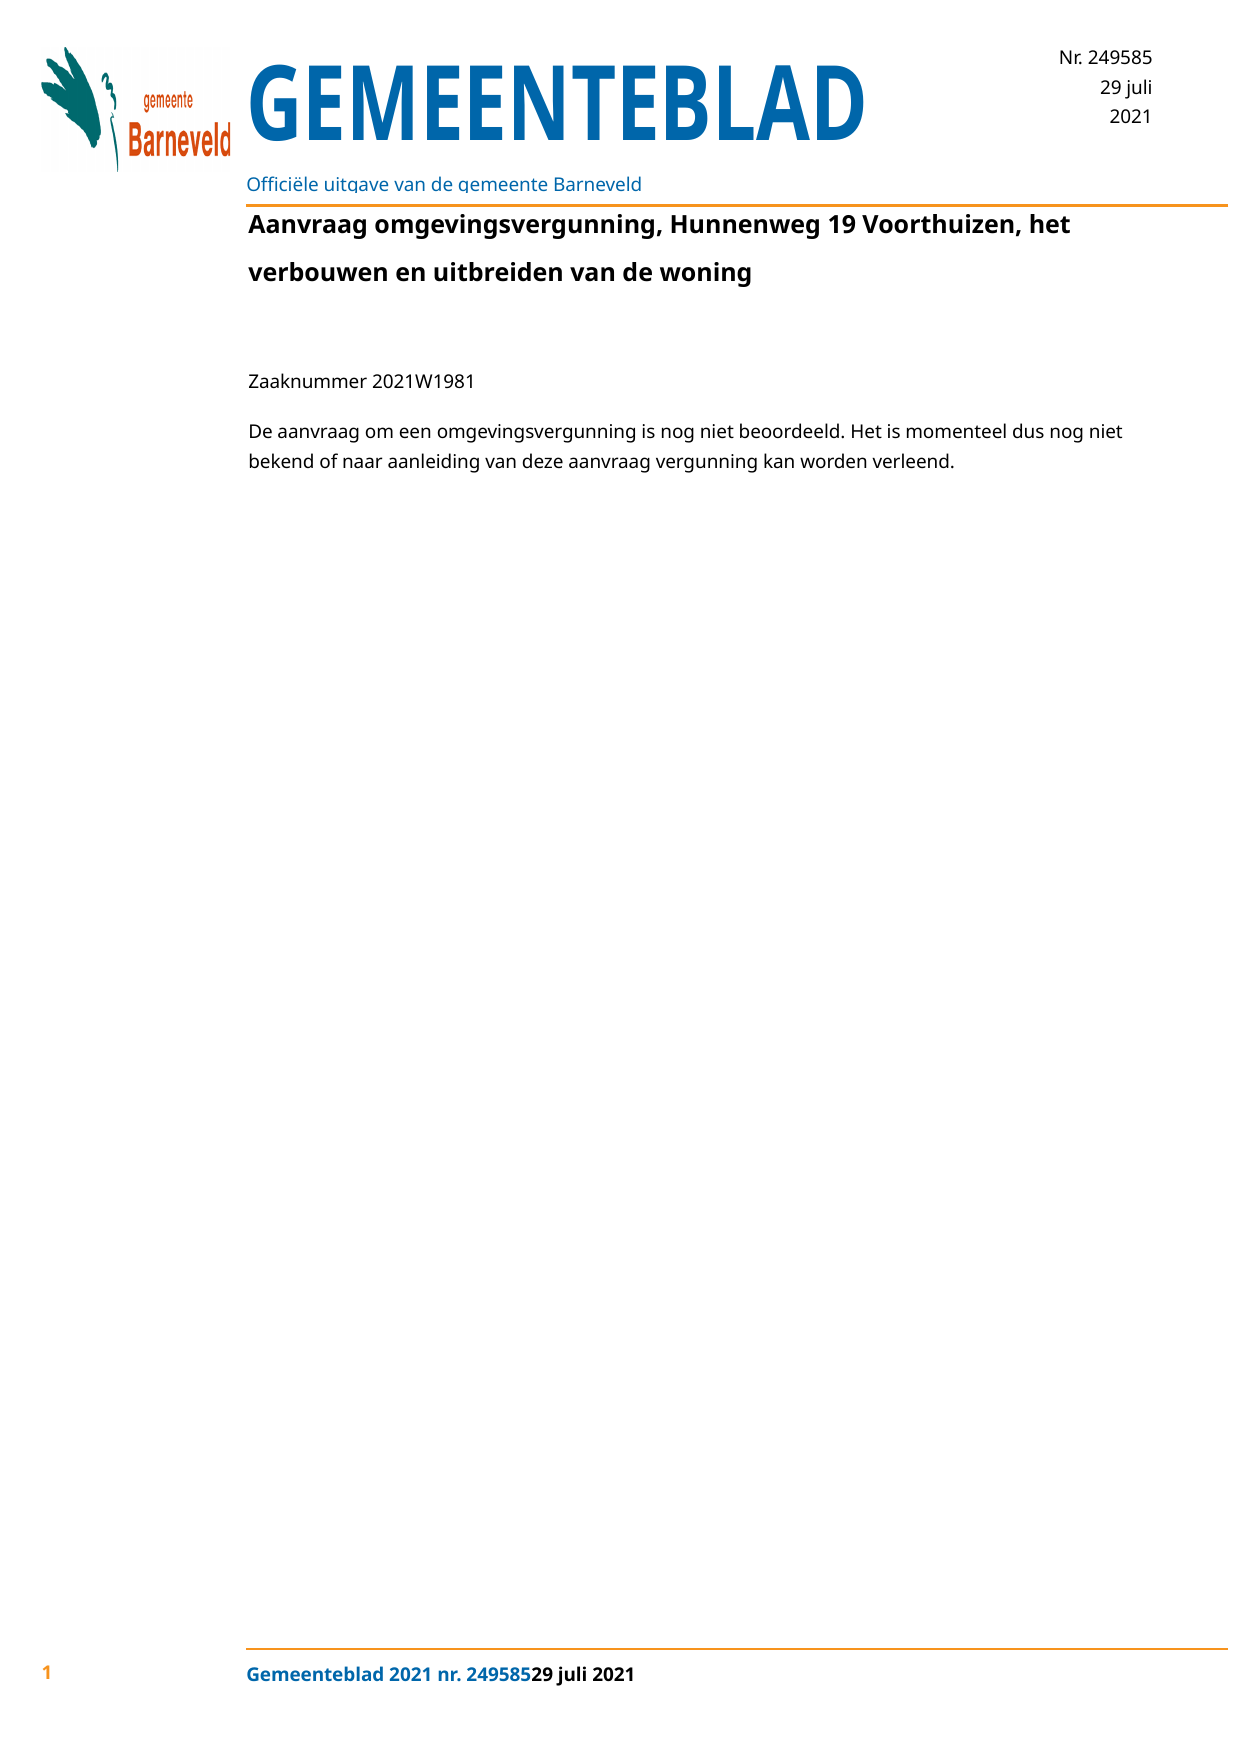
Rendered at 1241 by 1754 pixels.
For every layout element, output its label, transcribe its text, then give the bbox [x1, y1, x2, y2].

text Aanvraag omgevingsvergunning, Hunnenweg 19 Voorthuizen, het verbouwen en uitbreiden van de woning [248, 207, 1152, 288]
text Zaaknummer 2021W1981 [248, 368, 1152, 394]
text De aanvraag om een omgevingsvergunning is nog niet beoordeeld. Het is momenteel dus nog niet bekend of naar aanleiding van deze aanvraag vergunning kan worden verleend. [248, 419, 1152, 474]
picture [41, 47, 231, 172]
